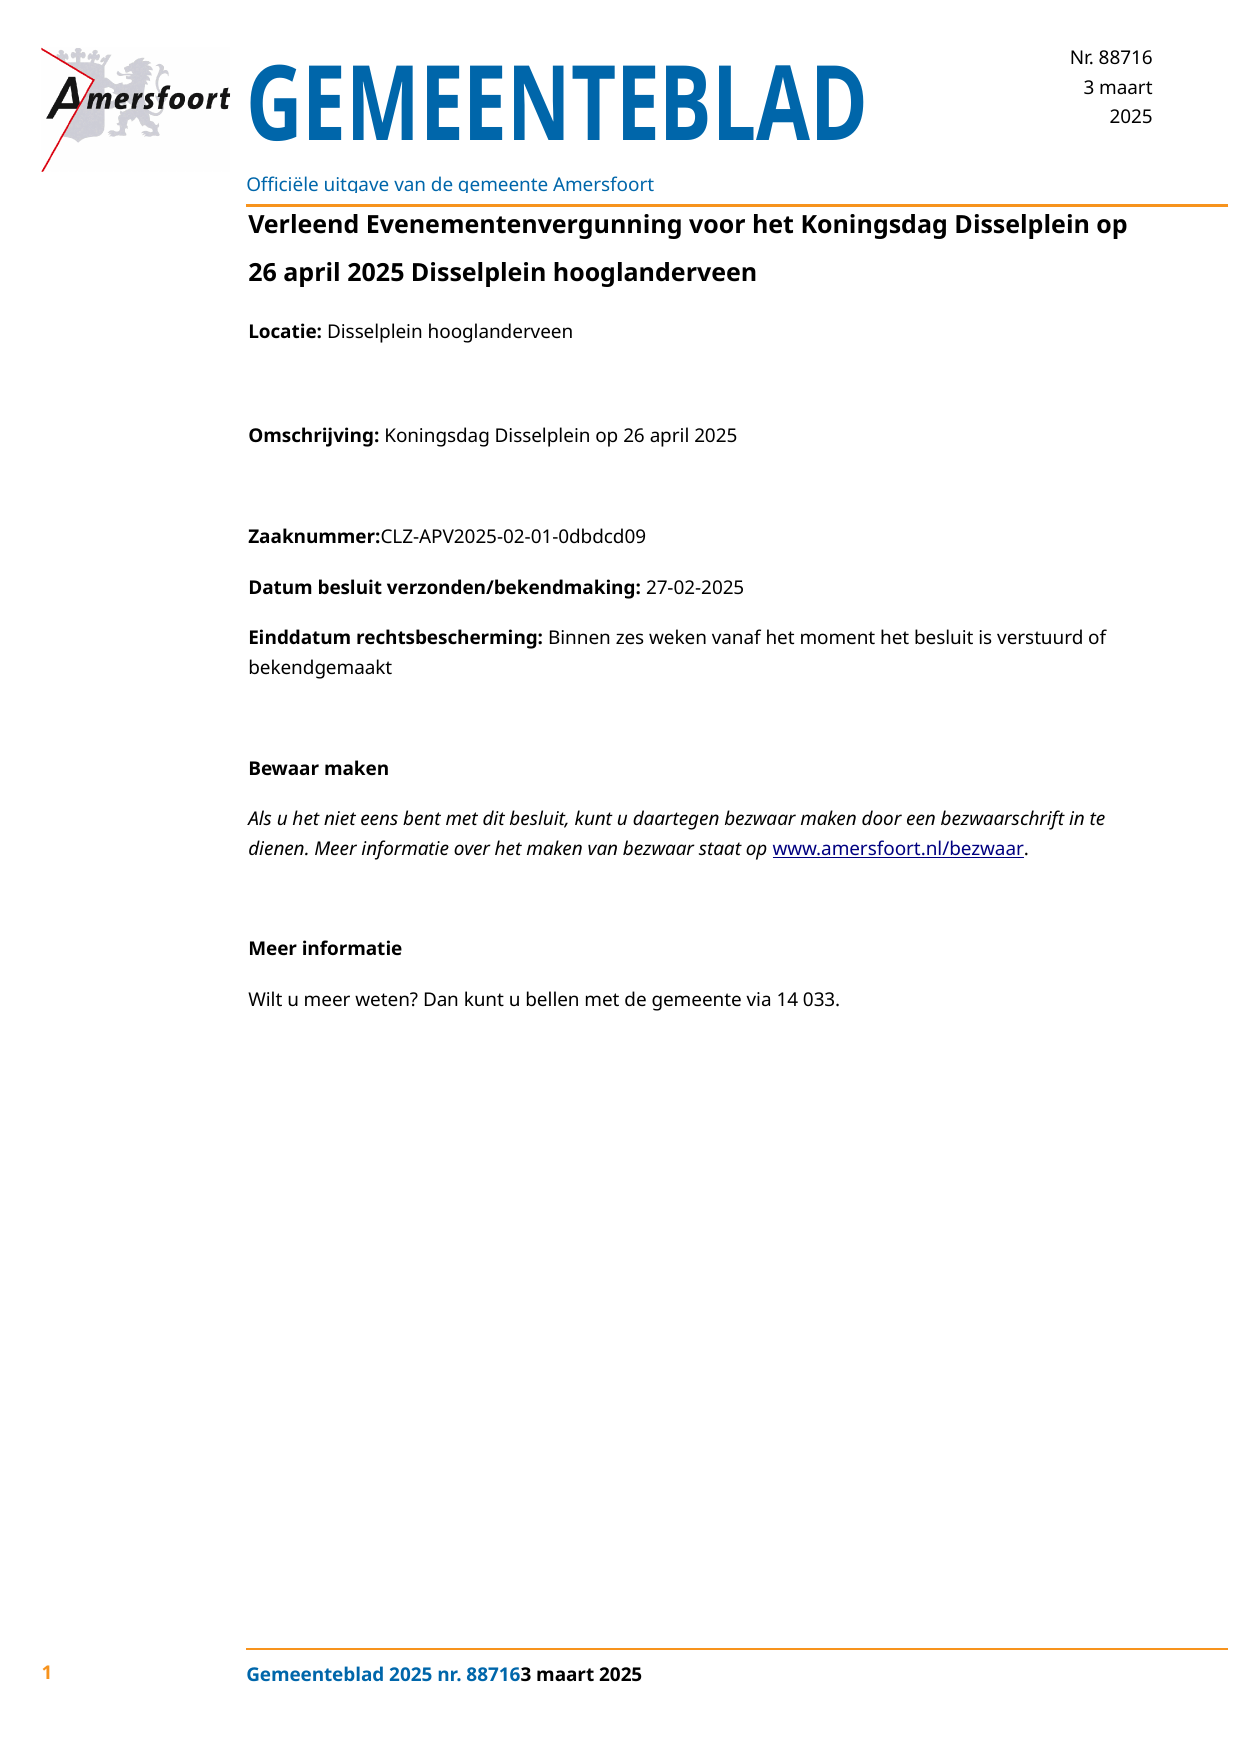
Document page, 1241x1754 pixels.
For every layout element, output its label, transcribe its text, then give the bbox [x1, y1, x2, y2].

text Bewaar maken [248, 755, 1152, 781]
text Verleend Evenementenvergunning voor het Koningsdag Disselplein op 26 april 2025 Disselplein hooglanderveen [248, 207, 1152, 288]
text Einddatum rechtsbescherming: Binnen zes weken vanaf het moment het besluit is verstuurd of bekendgemaakt [248, 624, 1152, 680]
text ﻿Omschrijving: Koningsdag Disselplein op 26 april 2025 [248, 419, 1152, 448]
text Wilt u meer weten? Dan kunt u bellen met de gemeente via 14 033. [248, 986, 1152, 1012]
text Datum besluit verzonden/bekendmaking: 27-02-2025 [248, 574, 1152, 600]
text Locatie: Disselplein hooglanderveen [248, 318, 1152, 344]
text Als u het niet eens bent met dit besluit, kunt u daartegen bezwaar maken door een bezwaarschrift in te dienen. Meer informatie over het maken van bezwaar staat op www.amersfoort.nl/bezwaar. [248, 805, 1152, 861]
picture [41, 47, 231, 172]
text Meer informatie [248, 936, 1152, 961]
text Zaaknummer:CLZ-APV2025-02-01-0dbdcd09 [248, 523, 1152, 549]
